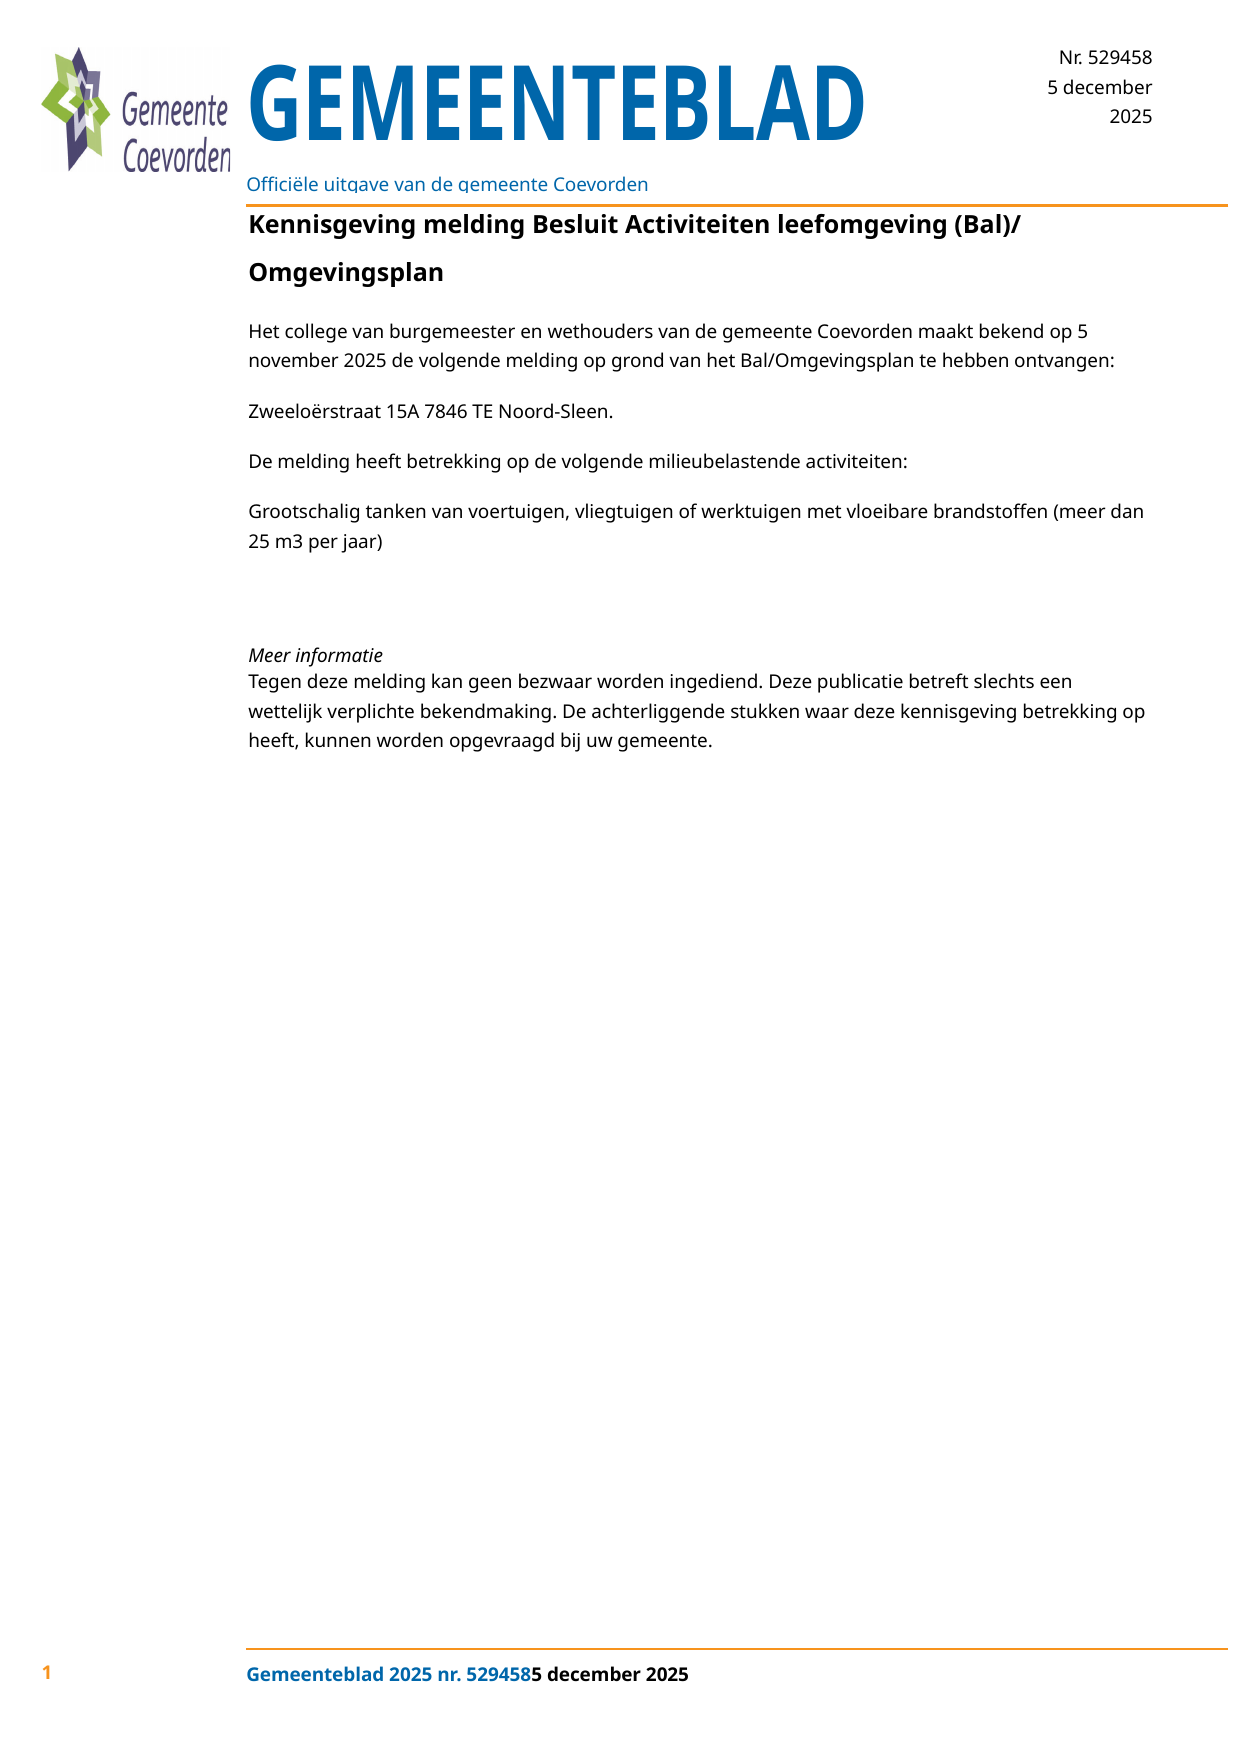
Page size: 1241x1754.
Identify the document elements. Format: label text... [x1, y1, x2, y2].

text Kennisgeving melding Besluit Activiteiten leefomgeving (Bal)/ Omgevingsplan [248, 207, 1152, 288]
picture [41, 47, 231, 172]
text Zweeloërstraat 15A 7846 TE Noord-Sleen. [248, 398, 1152, 424]
text Het college van burgemeester en wethouders van de gemeente Coevorden maakt bekend op 5 november 2025 de volgende melding op grond van het Bal/Omgevingsplan te hebben ontvangen: [248, 318, 1152, 373]
text Grootschalig tanken van voertuigen, vliegtuigen of werktuigen met vloeibare brandstoffen (meer dan 25 m3 per jaar) [248, 499, 1152, 554]
text Tegen deze melding kan geen bezwaar worden ingediend. Deze publicatie betreft slechts een wettelijk verplichte bekendmaking. De achterliggende stukken waar deze kennisgeving betrekking op heeft, kunnen worden opgevraagd bij uw gemeente. [248, 668, 1152, 753]
text De melding heeft betrekking op de volgende milieubelastende activiteiten: [248, 448, 1152, 474]
text Meer informatie [248, 643, 1152, 668]
